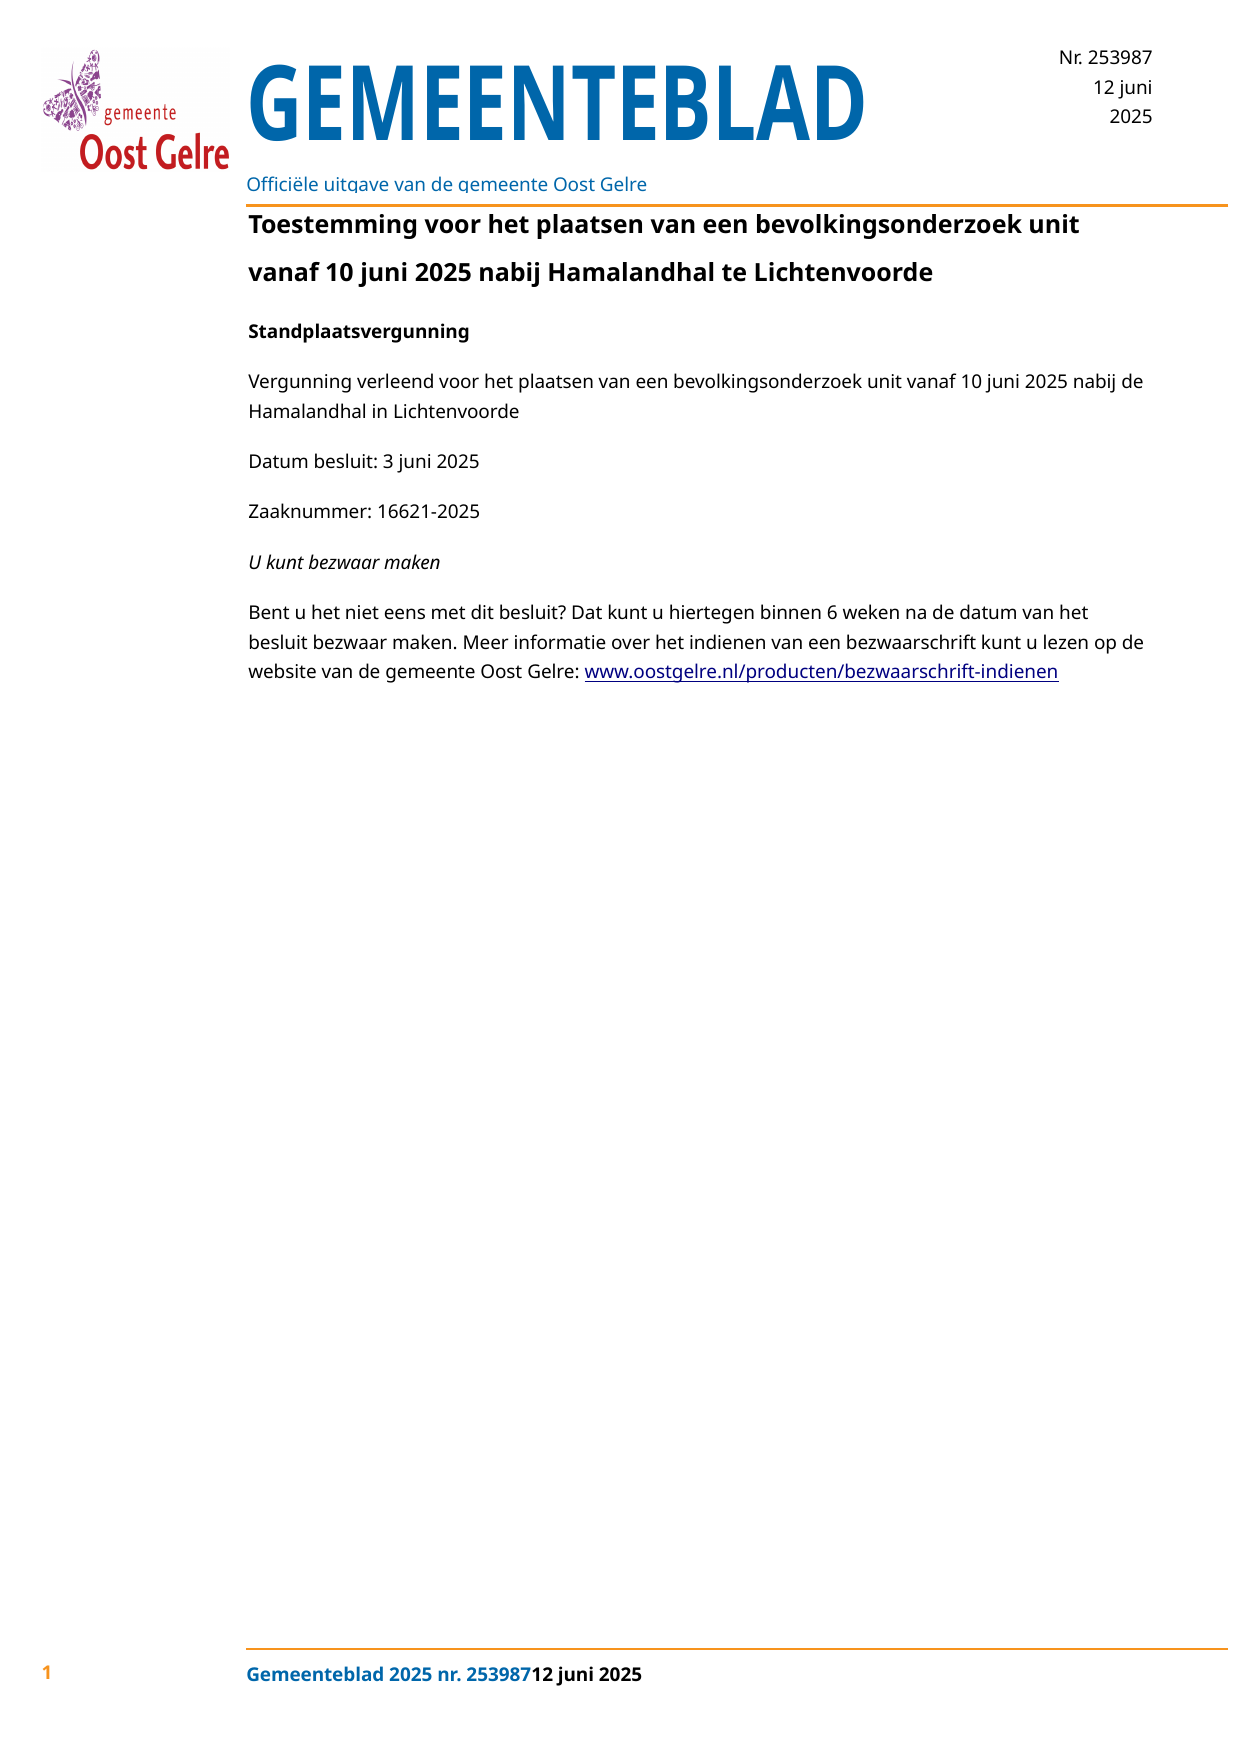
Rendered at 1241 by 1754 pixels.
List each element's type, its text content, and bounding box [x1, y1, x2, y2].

text Standplaatsvergunning [248, 318, 1152, 344]
text Bent u het niet eens met dit besluit? Dat kunt u hiertegen binnen 6 weken na de datum van het besluit bezwaar maken. Meer informatie over het indienen van een bezwaarschrift kunt u lezen op de website van de gemeente Oost Gelre: www.oostgelre.nl/producten/bezwaarschrift-indienen [248, 599, 1152, 684]
text Zaaknummer: 16621-2025 [248, 499, 1152, 524]
text Vergunning verleend voor het plaatsen van een bevolkingsonderzoek unit vanaf 10 juni 2025 nabij de Hamalandhal in Lichtenvoorde [248, 368, 1152, 424]
text Datum besluit: 3 juni 2025 [248, 448, 1152, 474]
text Toestemming voor het plaatsen van een bevolkingsonderzoek unit vanaf 10 juni 2025 nabij Hamalandhal te Lichtenvoorde [248, 207, 1152, 288]
picture [41, 47, 231, 172]
text U kunt bezwaar maken [248, 549, 1152, 575]
